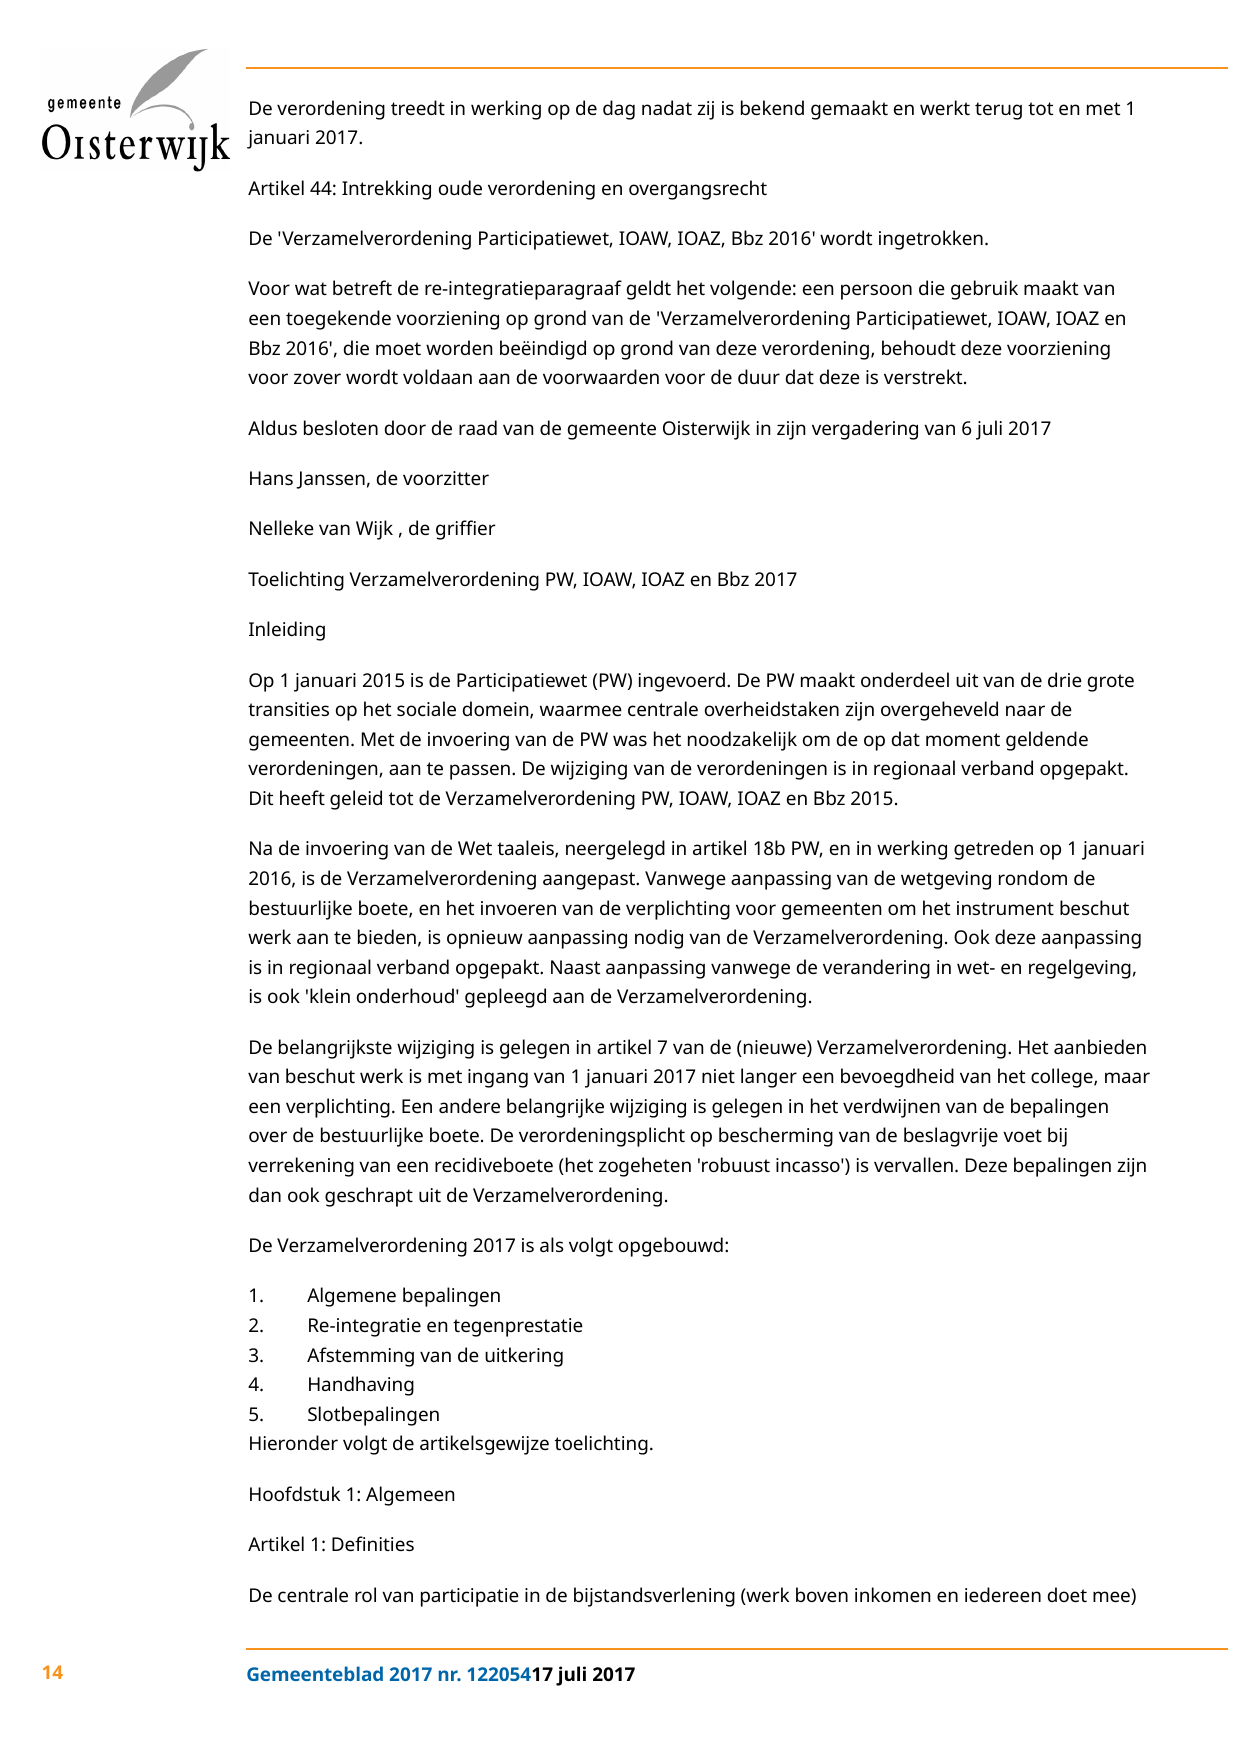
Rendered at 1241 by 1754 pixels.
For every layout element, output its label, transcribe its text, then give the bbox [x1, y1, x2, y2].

text Artikel 1: Definities [248, 1531, 1152, 1557]
text Aldus besloten door de raad van de gemeente Oisterwijk in zijn vergadering van 6 juli 2017 [248, 415, 1152, 441]
text De Verzamelverordening 2017 is als volgt opgebouwd: [248, 1232, 1152, 1258]
text Inleiding [248, 616, 1152, 642]
list Afstemming van de uitkering [248, 1342, 1152, 1368]
picture [41, 47, 231, 172]
list Algemene bepalingen [248, 1283, 1152, 1308]
text De verordening treedt in werking op de dag nadat zij is bekend gemaakt en werkt terug tot en met 1 januari 2017. [248, 95, 1152, 150]
list Handhaving [248, 1371, 1152, 1397]
text De centrale rol van participatie in de bijstandsverlening (werk boven inkomen en iedereen doet mee) [248, 1582, 1152, 1608]
list Slotbepalingen [248, 1401, 1152, 1427]
text Artikel 44: Intrekking oude verordening en overgangsrecht [248, 175, 1152, 201]
text Nelleke van Wijk , de griffier [248, 516, 1152, 541]
text Toelichting Verzamelverordening PW, IOAW, IOAZ en Bbz 2017 [248, 566, 1152, 592]
text De 'Verzamelverordening Participatiewet, IOAW, IOAZ, Bbz 2016' wordt ingetrokken. [248, 225, 1152, 251]
text Op 1 januari 2015 is de Participatiewet (PW) ingevoerd. De PW maakt onderdeel uit van de drie grote transities op het sociale domein, waarmee centrale overheidstaken zijn overgeheveld naar de gemeenten. Met de invoering van de PW was het noodzakelijk om de op dat moment geldende verordeningen, aan te passen. De wijziging van de verordeningen is in regionaal verband opgepakt. Dit heeft geleid tot de Verzamelverordening PW, IOAW, IOAZ en Bbz 2015. [248, 667, 1152, 811]
text Hoofdstuk 1: Algemeen [248, 1481, 1152, 1507]
text Hans Janssen, de voorzitter [248, 465, 1152, 491]
text Na de invoering van de Wet taaleis, neergelegd in artikel 18b PW, en in werking getreden op 1 januari 2016, is de Verzamelverordening aangepast. Vanwege aanpassing van de wetgeving rondom de bestuurlijke boete, en het invoeren van de verplichting voor gemeenten om het instrument beschut werk aan te bieden, is opnieuw aanpassing nodig van de Verzamelverordening. Ook deze aanpassing is in regionaal verband opgepakt. Naast aanpassing vanwege de verandering in wet- en regelgeving, is ook 'klein onderhoud' gepleegd aan de Verzamelverordening. [248, 836, 1152, 1009]
text Voor wat betreft de re-integratieparagraaf geldt het volgende: een persoon die gebruik maakt van een toegekende voorziening op grond van de 'Verzamelverordening Participatiewet, IOAW, IOAZ en Bbz 2016', die moet worden beëindigd op grond van deze verordening, behoudt deze voorziening voor zover wordt voldaan aan de voorwaarden voor de duur dat deze is verstrekt. [248, 276, 1152, 390]
list Re-integratie en tegenprestatie [248, 1312, 1152, 1338]
text Hieronder volgt de artikelsgewijze toelichting. [248, 1431, 1152, 1456]
text De belangrijkste wijziging is gelegen in artikel 7 van de (nieuwe) Verzamelverordening. Het aanbieden van beschut werk is met ingang van 1 januari 2017 niet langer een bevoegdheid van het college, maar een verplichting. Een andere belangrijke wijziging is gelegen in het verdwijnen van de bepalingen over de bestuurlijke boete. De verordeningsplicht op bescherming van de beslagvrije voet bij verrekening van een recidiveboete (het zogeheten 'robuust incasso') is vervallen. Deze bepalingen zijn dan ook geschrapt uit de Verzamelverordening. [248, 1034, 1152, 1208]
